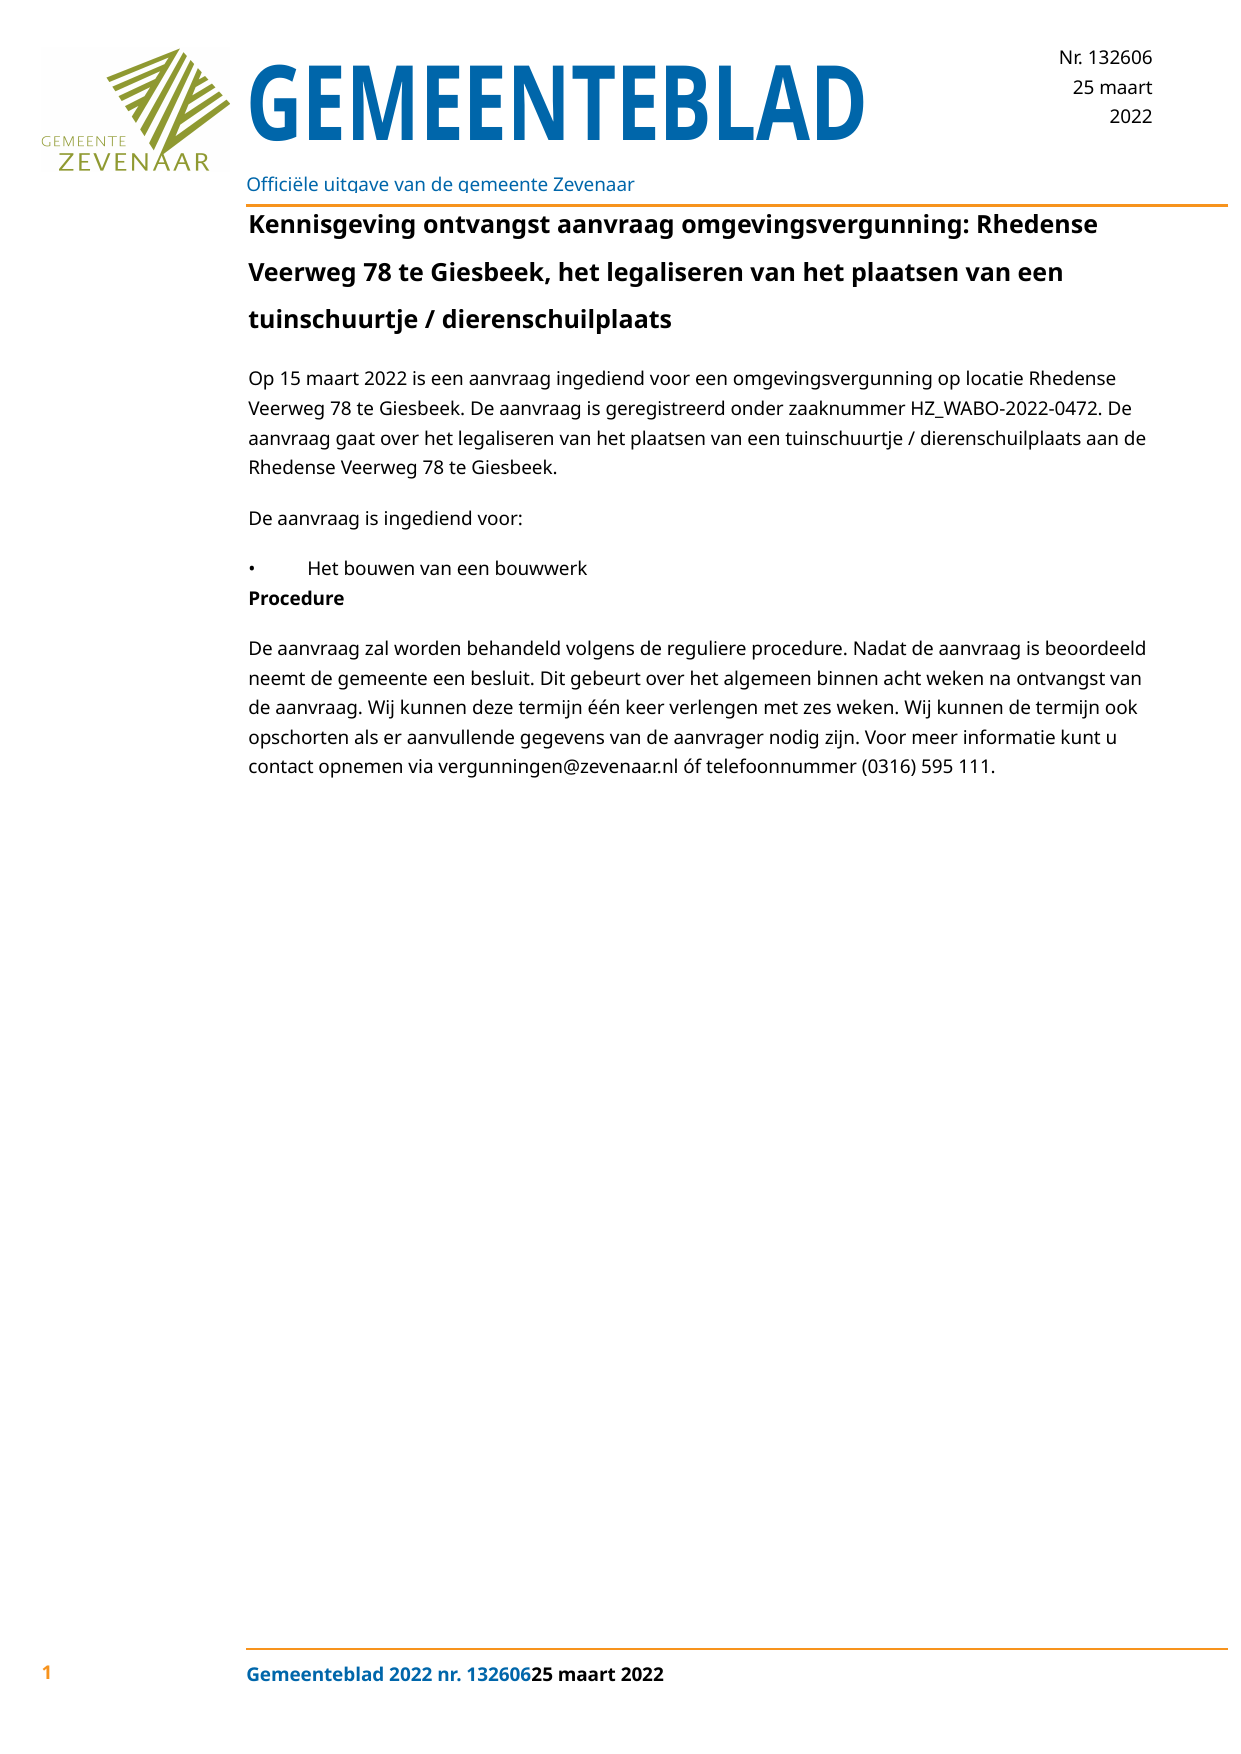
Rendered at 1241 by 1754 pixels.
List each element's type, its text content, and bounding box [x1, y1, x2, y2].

list Het bouwen van een bouwwerk [248, 555, 1152, 581]
text Procedure [248, 585, 1152, 610]
picture [41, 47, 231, 172]
text De aanvraag is ingediend voor: [248, 505, 1152, 530]
text Kennisgeving ontvangst aanvraag omgevingsvergunning: Rhedense Veerweg 78 te Giesbeek, het legaliseren van het plaatsen van een tuinschuurtje / dierenschuilplaats [248, 207, 1152, 336]
text Op 15 maart 2022 is een aanvraag ingediend voor een omgevingsvergunning op locatie Rhedense Veerweg 78 te Giesbeek. De aanvraag is geregistreerd onder zaaknummer HZ_WABO-2022-0472. De aanvraag gaat over het legaliseren van het plaatsen van een tuinschuurtje / dierenschuilplaats aan de Rhedense Veerweg 78 te Giesbeek. [248, 366, 1152, 480]
text De aanvraag zal worden behandeld volgens de reguliere procedure. Nadat de aanvraag is beoordeeld neemt de gemeente een besluit. Dit gebeurt over het algemeen binnen acht weken na ontvangst van de aanvraag. Wij kunnen deze termijn één keer verlengen met zes weken. Wij kunnen de termijn ook opschorten als er aanvullende gegevens van de aanvrager nodig zijn. Voor meer informatie kunt u contact opnemen via vergunningen@zevenaar.nl óf telefoonnummer (0316) 595 111. [248, 635, 1152, 779]
